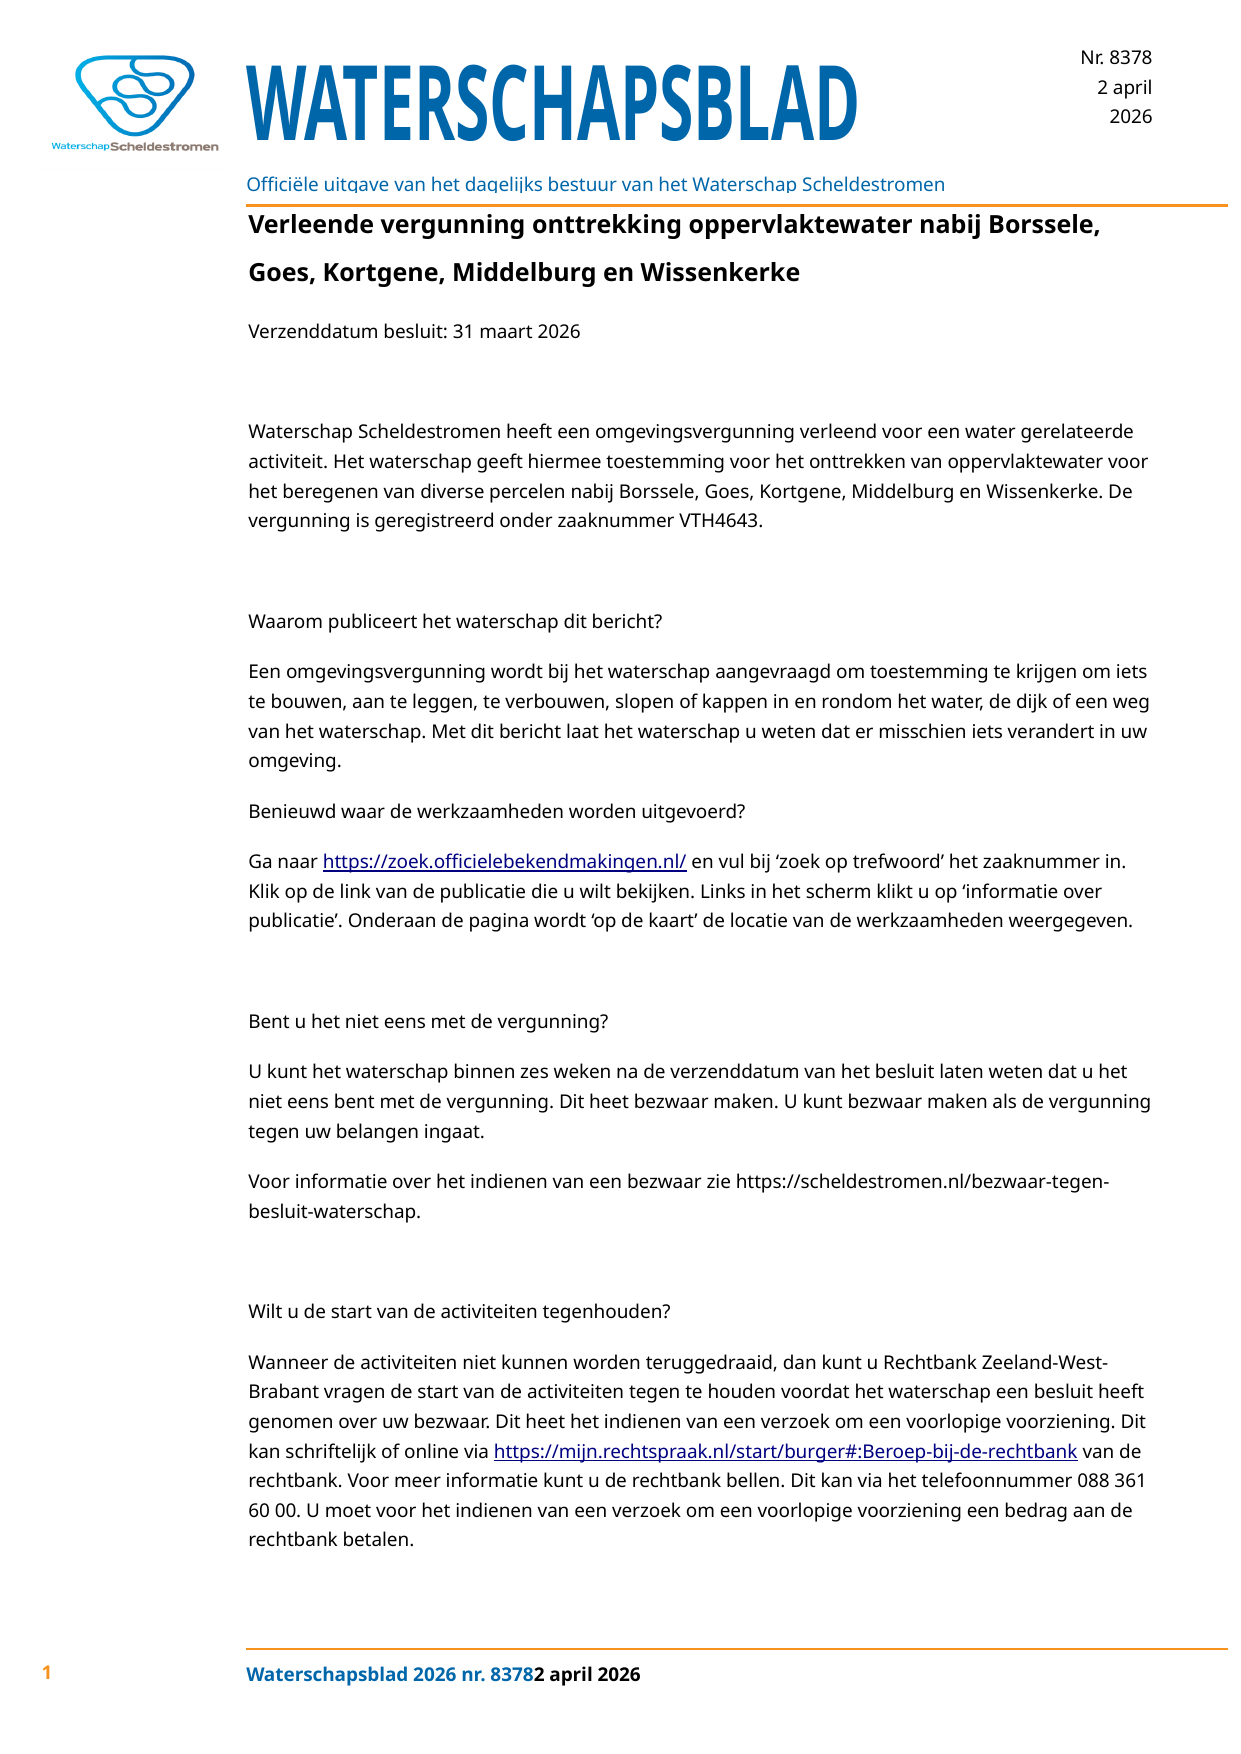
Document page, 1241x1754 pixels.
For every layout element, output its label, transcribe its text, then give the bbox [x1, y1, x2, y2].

text Waarom publiceert het waterschap dit bericht? [248, 608, 1152, 634]
text U kunt het waterschap binnen zes weken na de verzenddatum van het besluit laten weten dat u het niet eens bent met de vergunning. Dit heet bezwaar maken. U kunt bezwaar maken als de vergunning tegen uw belangen ingaat. [248, 1059, 1152, 1144]
text Verzenddatum besluit: 31 maart 2026 [248, 318, 1152, 344]
text Wilt u de start van de activiteiten tegenhouden? [248, 1299, 1152, 1324]
text Waterschap Scheldestromen heeft een omgevingsvergunning verleend voor een water gerelateerde activiteit. Het waterschap geeft hiermee toestemming voor het onttrekken van oppervlaktewater voor het beregenen van diverse percelen nabij Borssele, Goes, Kortgene, Middelburg en Wissenkerke. De vergunning is geregistreerd onder zaaknummer VTH4643. [248, 419, 1152, 533]
text Verleende vergunning onttrekking oppervlaktewater nabij Borssele, Goes, Kortgene, Middelburg en Wissenkerke [248, 207, 1152, 288]
text Wanneer de activiteiten niet kunnen worden teruggedraaid, dan kunt u Rechtbank Zeeland-West-Brabant vragen de start van de activiteiten tegen te houden voordat het waterschap een besluit heeft genomen over uw bezwaar. Dit heet het indienen van een verzoek om een voorlopige voorziening. Dit kan schriftelijk of online via https://mijn.rechtspraak.nl/start/burger#:Beroep-bij-de-rechtbank van de rechtbank. Voor meer informatie kunt u de rechtbank bellen. Dit kan via het telefoonnummer 088 361 60 00. U moet voor het indienen van een verzoek om een voorlopige voorziening een bedrag aan de rechtbank betalen. [248, 1349, 1152, 1552]
text Bent u het niet eens met de vergunning? [248, 1008, 1152, 1034]
text Een omgevingsvergunning wordt bij het waterschap aangevraagd om toestemming te krijgen om iets te bouwen, aan te leggen, te verbouwen, slopen of kappen in en rondom het water, de dijk of een weg van het waterschap. Met dit bericht laat het waterschap u weten dat er misschien iets verandert in uw omgeving. [248, 659, 1152, 773]
text Voor informatie over het indienen van een bezwaar zie https://scheldestromen.nl/bezwaar-tegen-besluit-waterschap. [248, 1168, 1152, 1224]
text Benieuwd waar de werkzaamheden worden uitgevoerd? [248, 798, 1152, 824]
text Ga naar https://zoek.officielebekendmakingen.nl/ en vul bij ‘zoek op trefwoord’ het zaaknummer in. Klik op de link van de publicatie die u wilt bekijken. Links in het scherm klikt u op ‘informatie over publicatie’. Onderaan de pagina wordt ‘op de kaart’ de locatie van de werkzaamheden weergegeven. [248, 848, 1152, 933]
picture [41, 47, 231, 172]
